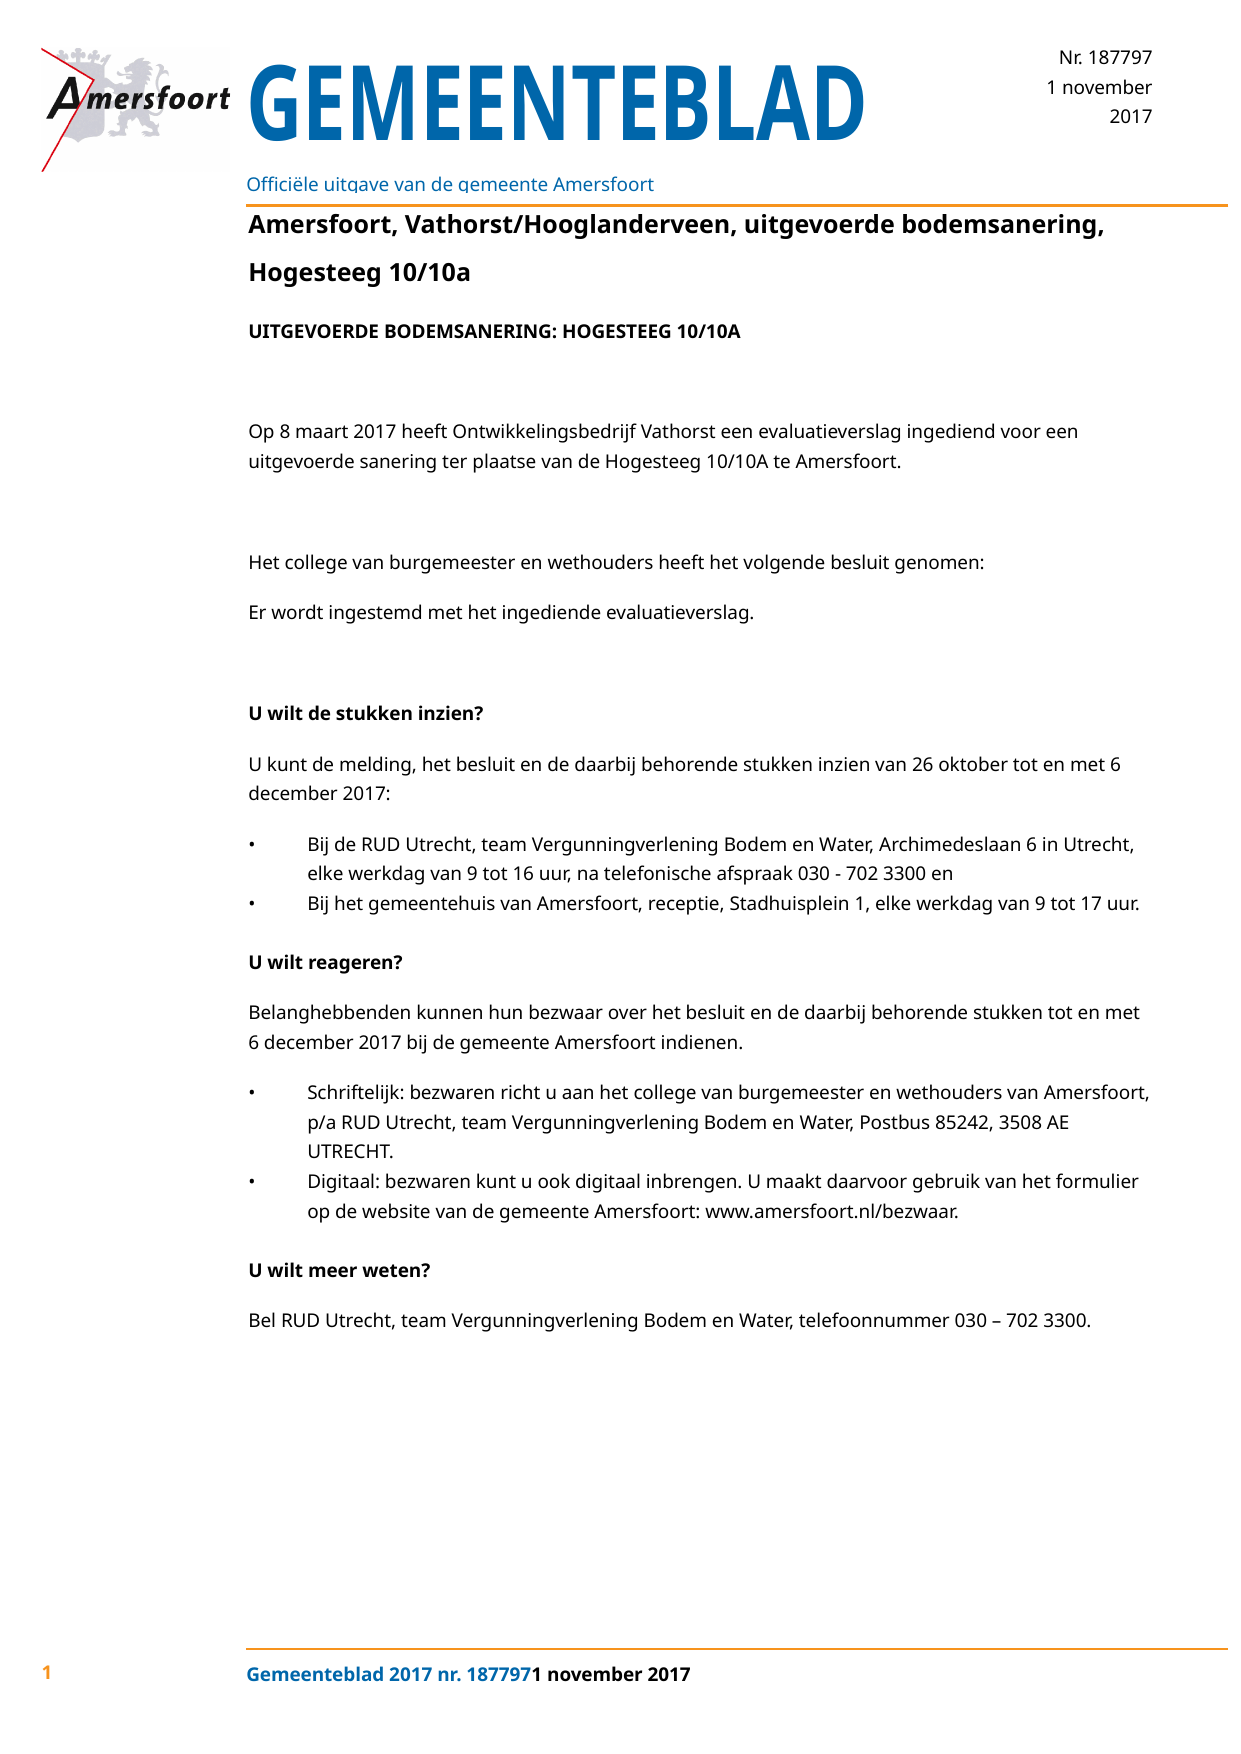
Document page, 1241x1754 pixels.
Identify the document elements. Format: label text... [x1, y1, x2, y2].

text U wilt reageren? [248, 949, 1152, 975]
text Het college van burgemeester en wethouders heeft het volgende besluit genomen: [248, 549, 1152, 575]
text Belanghebbenden kunnen hun bezwaar over het besluit en de daarbij behorende stukken tot en met 6 december 2017 bij de gemeente Amersfoort indienen. [248, 999, 1152, 1055]
text UITGEVOERDE BODEMSANERING: HOGESTEEG 10/10A [248, 318, 1152, 344]
list Bij het gemeentehuis van Amersfoort, receptie, Stadhuisplein 1, elke werkdag van 9 tot 17 uur. [248, 890, 1152, 916]
text Amersfoort, Vathorst/Hooglanderveen, uitgevoerde bodemsanering, Hogesteeg 10/10a [248, 207, 1152, 288]
text U wilt de stukken inzien? [248, 700, 1152, 726]
text Op 8 maart 2017 heeft Ontwikkelingsbedrijf Vathorst een evaluatieverslag ingediend voor een uitgevoerde sanering ter plaatse van de Hogesteeg 10/10A te Amersfoort. [248, 419, 1152, 474]
list Bij de RUD Utrecht, team Vergunningverlening Bodem en Water, Archimedeslaan 6 in Utrecht, elke werkdag van 9 tot 16 uur, na telefonische afspraak 030 - 702 3300 en [248, 831, 1152, 886]
list Schriftelijk: bezwaren richt u aan het college van burgemeester en wethouders van Amersfoort, p/a RUD Utrecht, team Vergunningverlening Bodem en Water, Postbus 85242, 3508 AE UTRECHT. [248, 1079, 1152, 1164]
text U kunt de melding, het besluit en de daarbij behorende stukken inzien van 26 oktober tot en met 6 december 2017: [248, 751, 1152, 806]
picture [41, 47, 231, 172]
text Er wordt ingestemd met het ingediende evaluatieverslag. [248, 599, 1152, 625]
text Bel RUD Utrecht, team Vergunningverlening Bodem en Water, telefoonnummer 030 – 702 3300. [248, 1307, 1152, 1333]
text U wilt meer weten? [248, 1257, 1152, 1283]
list Digitaal: bezwaren kunt u ook digitaal inbrengen. U maakt daarvoor gebruik van het formulier op de website van de gemeente Amersfoort: www.amersfoort.nl/bezwaar. [248, 1168, 1152, 1224]
